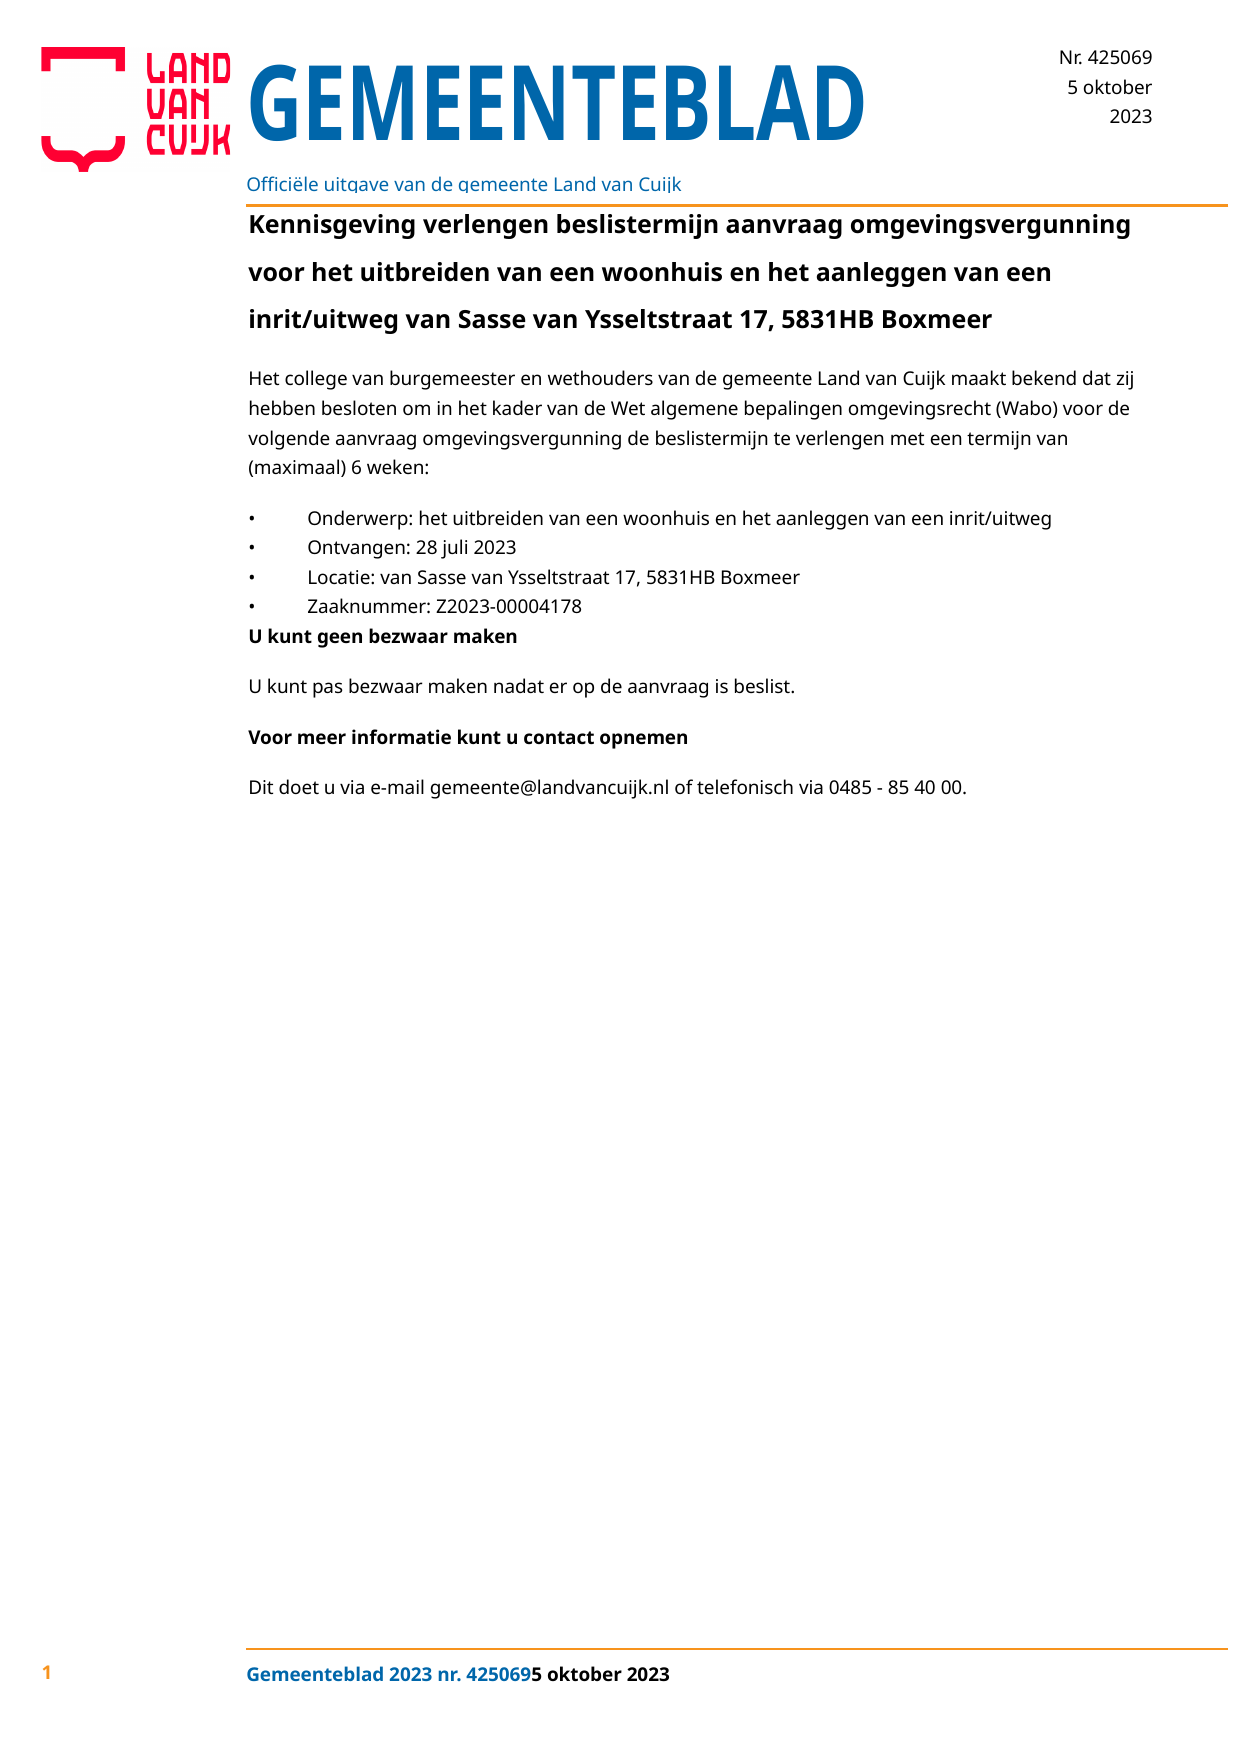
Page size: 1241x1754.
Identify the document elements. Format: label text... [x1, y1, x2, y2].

text U kunt geen bezwaar maken [248, 623, 1152, 649]
text Voor meer informatie kunt u contact opnemen [248, 724, 1152, 749]
text U kunt pas bezwaar maken nadat er op de aanvraag is beslist. [248, 673, 1152, 699]
list Onderwerp: het uitbreiden van een woonhuis en het aanleggen van een inrit/uitweg [248, 505, 1152, 530]
list Locatie: van Sasse van Ysseltstraat 17, 5831HB Boxmeer [248, 564, 1152, 589]
list Ontvangen: 28 juli 2023 [248, 534, 1152, 560]
text Dit doet u via e-mail gemeente@landvancuijk.nl of telefonisch via 0485 - 85 40 00. [248, 774, 1152, 800]
picture [41, 47, 231, 172]
text Kennisgeving verlengen beslistermijn aanvraag omgevingsvergunning voor het uitbreiden van een woonhuis en het aanleggen van een inrit/uitweg van Sasse van Ysseltstraat 17, 5831HB Boxmeer [248, 207, 1152, 336]
text Het college van burgemeester en wethouders van de gemeente Land van Cuijk maakt bekend dat zij hebben besloten om in het kader van de Wet algemene bepalingen omgevingsrecht (Wabo) voor de volgende aanvraag omgevingsvergunning de beslistermijn te verlengen met een termijn van (maximaal) 6 weken: [248, 366, 1152, 480]
list Zaaknummer: Z2023-00004178 [248, 593, 1152, 619]
